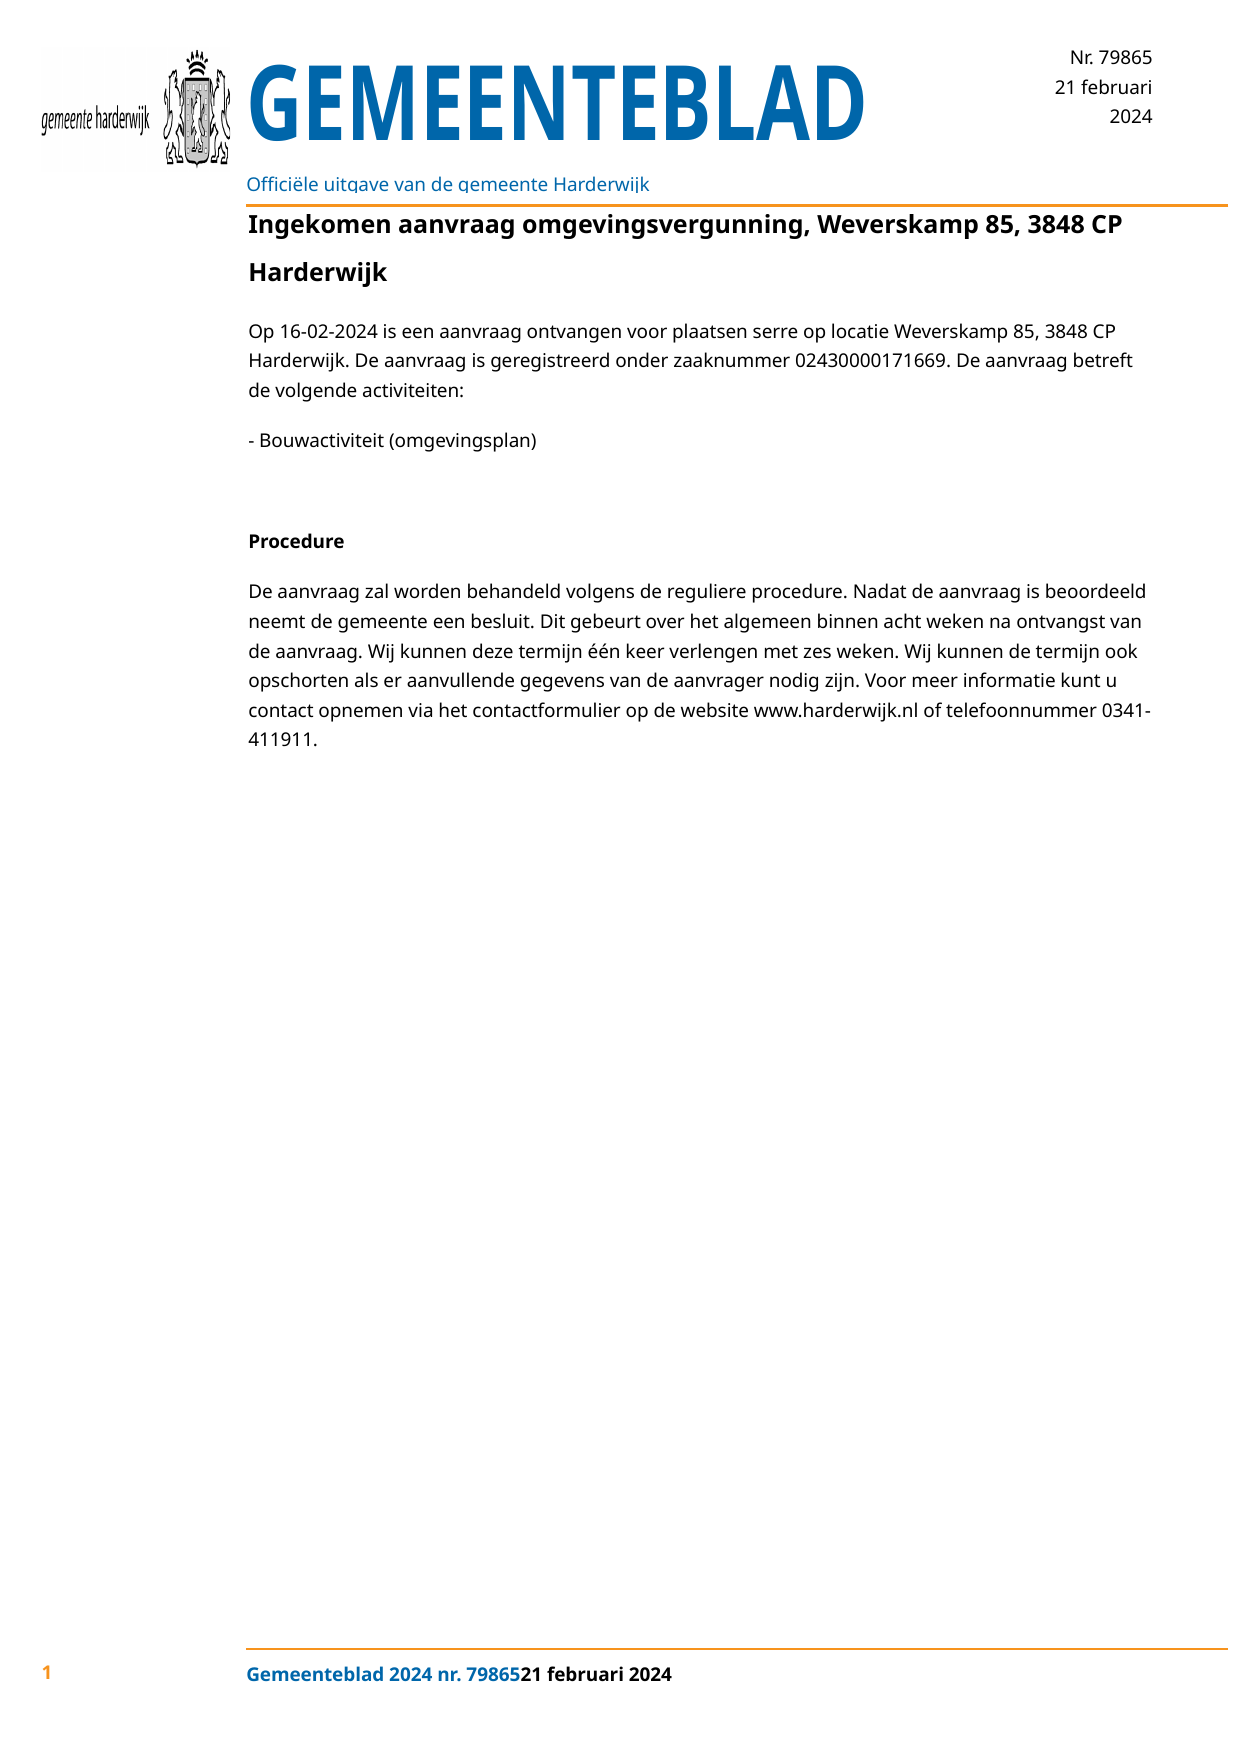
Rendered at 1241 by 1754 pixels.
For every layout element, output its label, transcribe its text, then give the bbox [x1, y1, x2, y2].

text Procedure [248, 528, 1152, 554]
text De aanvraag zal worden behandeld volgens de reguliere procedure. Nadat de aanvraag is beoordeeld neemt de gemeente een besluit. Dit gebeurt over het algemeen binnen acht weken na ontvangst van de aanvraag. Wij kunnen deze termijn één keer verlengen met zes weken. Wij kunnen de termijn ook opschorten als er aanvullende gegevens van de aanvrager nodig zijn. Voor meer informatie kunt u contact opnemen via het contactformulier op de website www.harderwijk.nl of telefoonnummer 0341-411911. [248, 579, 1152, 752]
picture [41, 47, 231, 172]
text Op 16-02-2024 is een aanvraag ontvangen voor plaatsen serre op locatie Weverskamp 85, 3848 CP Harderwijk. De aanvraag is geregistreerd onder zaaknummer 02430000171669. De aanvraag betreft de volgende activiteiten: [248, 318, 1152, 403]
text Ingekomen aanvraag omgevingsvergunning, Weverskamp 85, 3848 CP Harderwijk [248, 207, 1152, 288]
text - Bouwactiviteit (omgevingsplan) [248, 427, 1152, 453]
